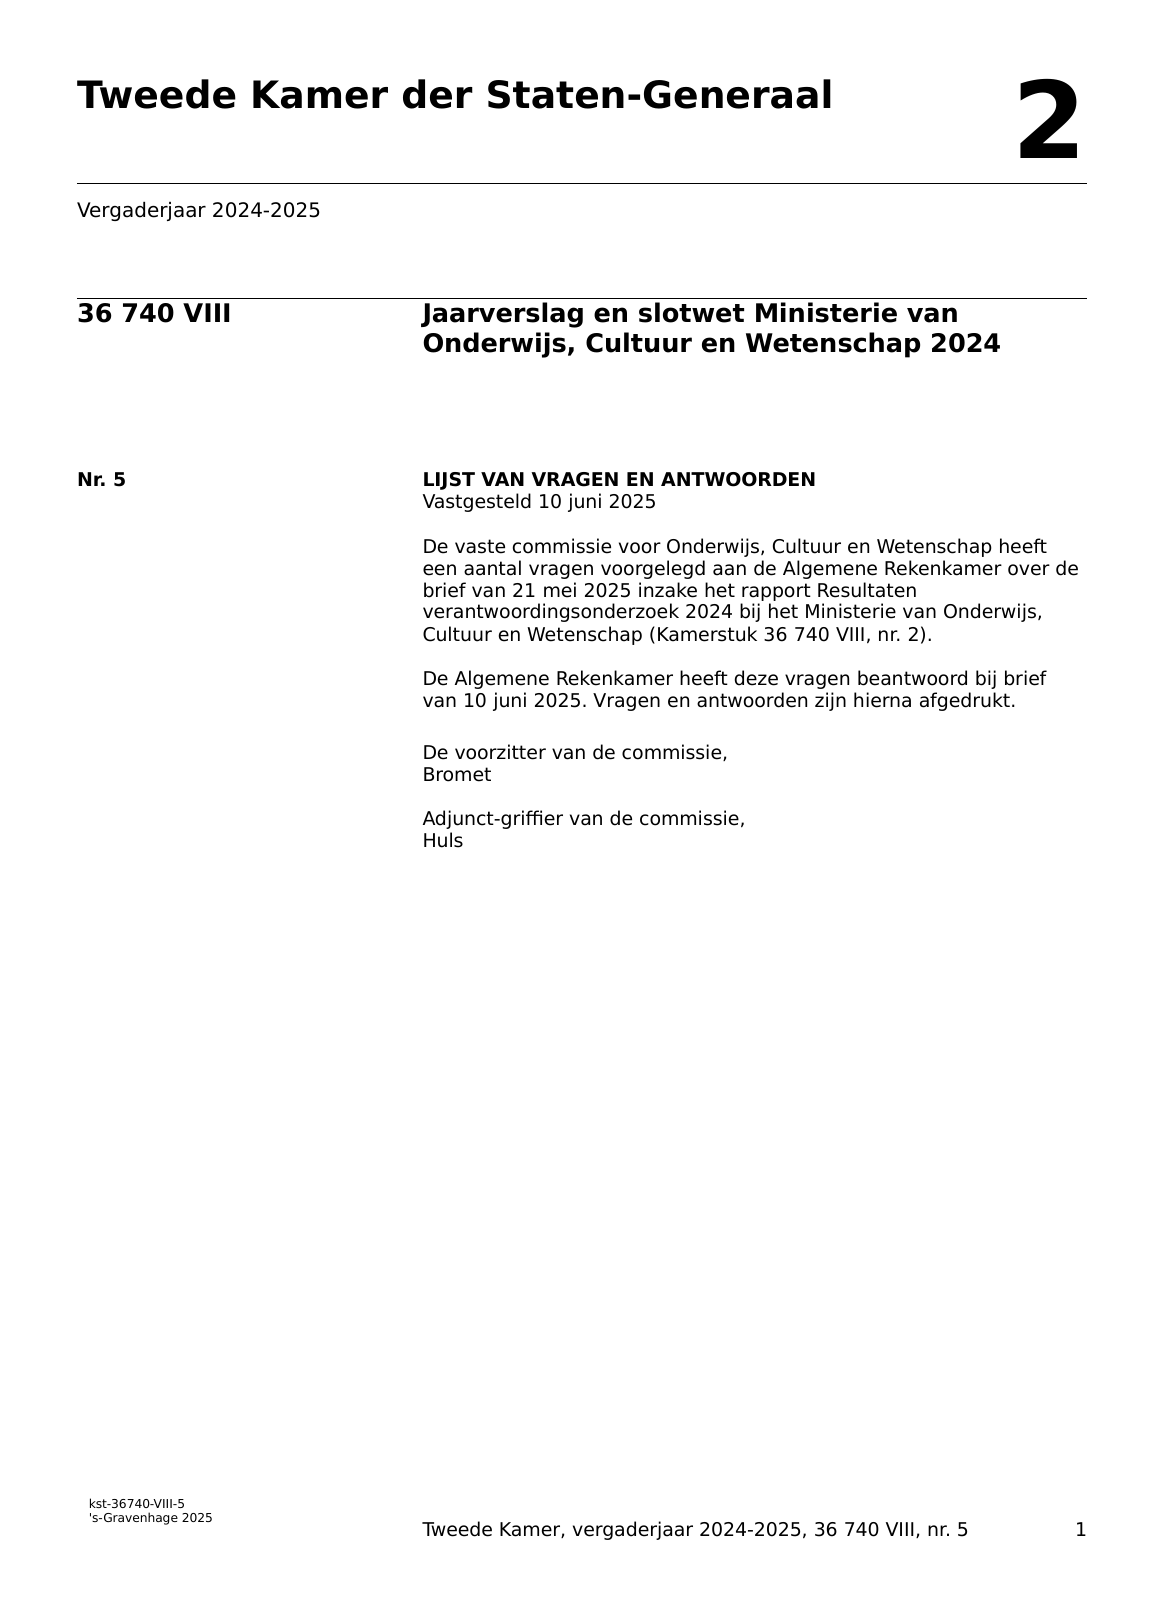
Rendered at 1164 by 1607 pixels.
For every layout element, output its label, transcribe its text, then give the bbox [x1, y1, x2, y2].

text De vaste commissie voor Onderwijs, Cultuur en Wetenschap heeft een aantal vragen voorgelegd aan de Algemene Rekenkamer over de brief van 21 mei 2025 inzake het rapport Resultaten verantwoordingsonderzoek 2024 bij het Ministerie van Onderwijs, Cultuur en Wetenschap (Kamerstuk 36 740 VIII, nr. 2). [422, 536, 1087, 645]
table_header Tweede Kamer der Staten-Generaal [77, 59, 886, 183]
subtitle 36 740 VIII Jaarverslag en slotwet Ministerie van Onderwijs, Cultuur en Wetenschap 2024 [77, 299, 1087, 358]
table_header 2 [886, 59, 1087, 183]
table_cell Vergaderjaar 2024-2025 [77, 184, 1087, 298]
text De Algemene Rekenkamer heeft deze vragen beantwoord bij brief van 10 juni 2025. Vragen en antwoorden zijn hierna afgedrukt. [422, 668, 1087, 712]
text De voorzitter van de commissie, Bromet [422, 742, 1087, 786]
text Adjunct-griffier van de commissie, Huls [422, 808, 1087, 852]
text kst-36740-VIII-5 [88, 1497, 323, 1511]
subtitle Nr. 5 LIJST VAN VRAGEN EN ANTWOORDEN [77, 469, 1087, 491]
text 's-Gravenhage 2025 [88, 1511, 323, 1525]
text Vastgesteld 10 juni 2025 [422, 491, 1087, 513]
